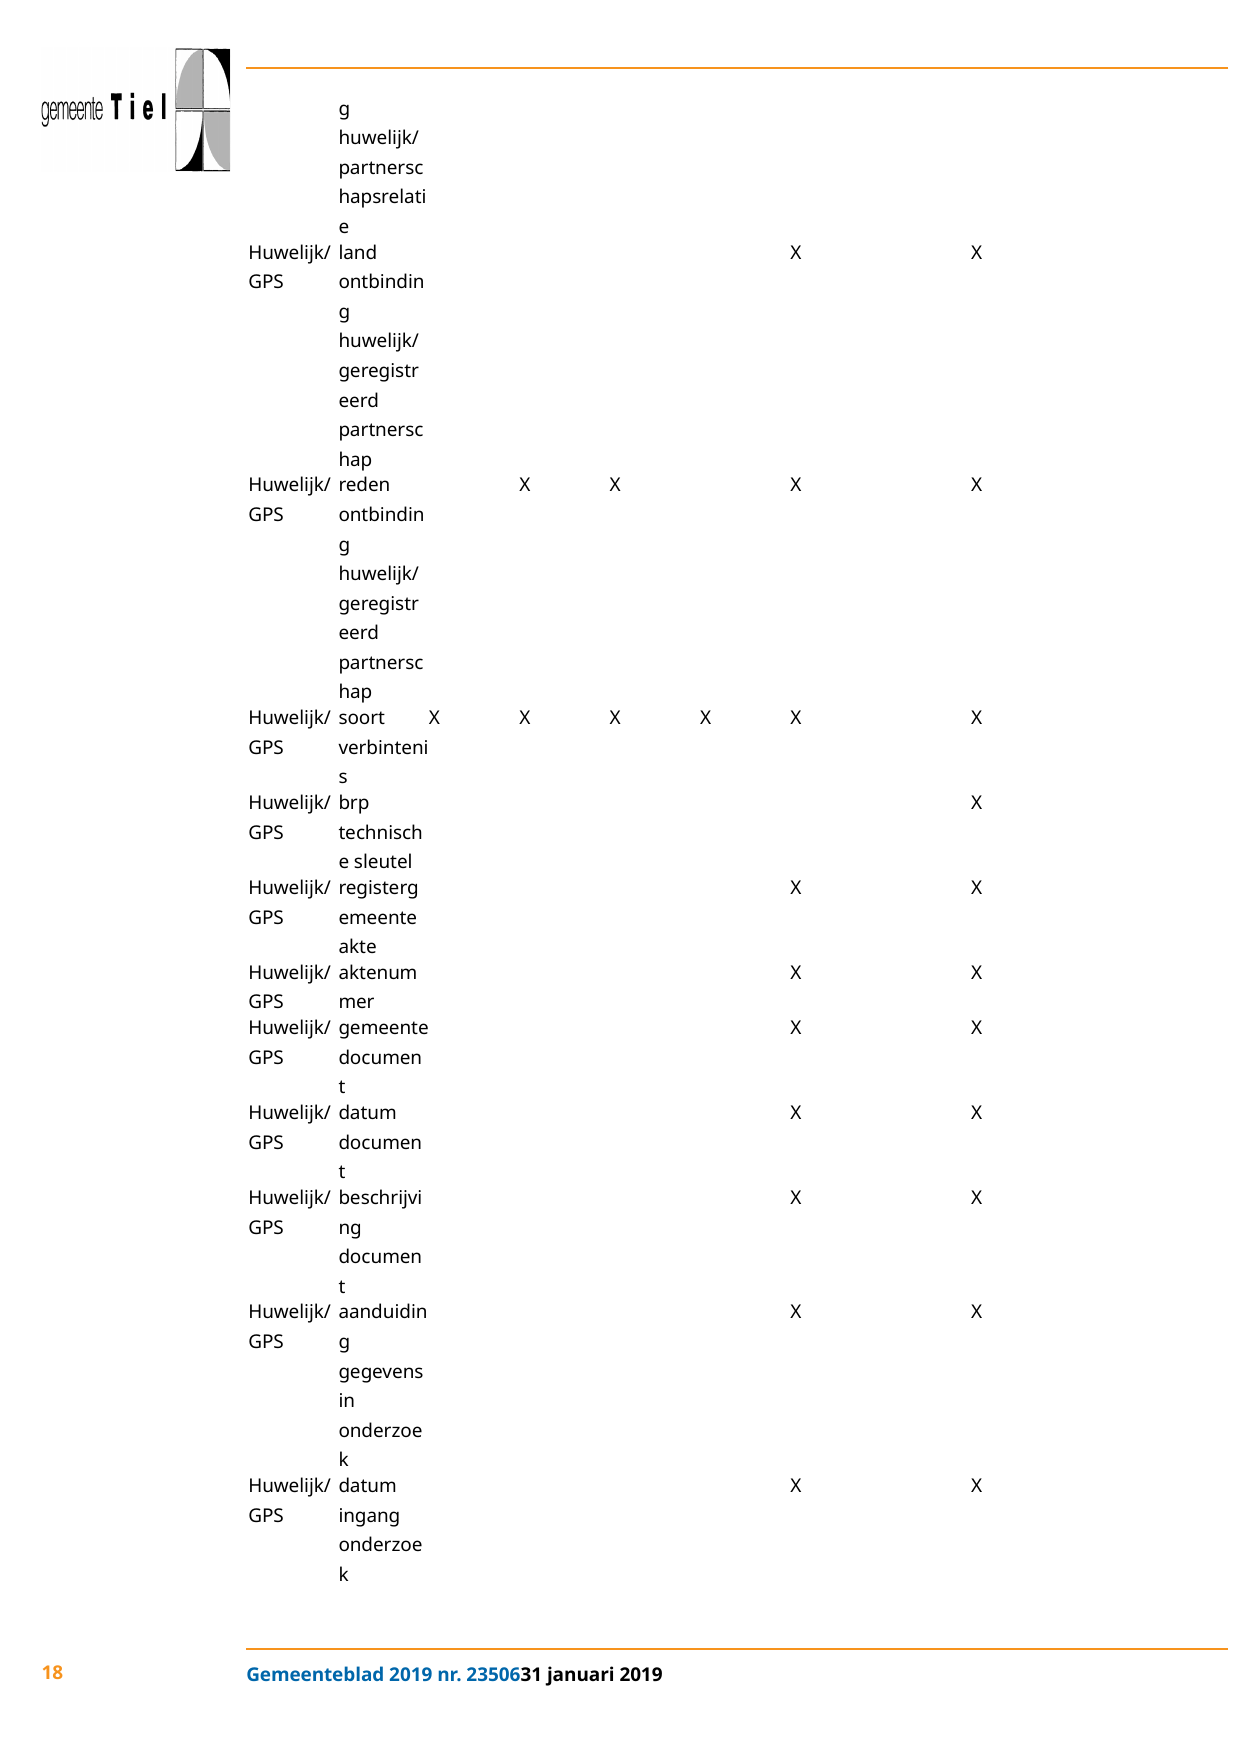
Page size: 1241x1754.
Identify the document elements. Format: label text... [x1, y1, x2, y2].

table_cell [700, 1015, 790, 1099]
table_cell X [609, 705, 700, 789]
table_cell X [790, 1473, 881, 1587]
table_cell X [971, 1015, 1061, 1099]
table_cell X [971, 1099, 1061, 1184]
table_cell [881, 959, 971, 1014]
table_cell [1061, 1299, 1152, 1472]
table_cell [519, 874, 609, 959]
table_cell [429, 1099, 519, 1184]
table_cell Huwelijk/GPS [248, 1299, 338, 1472]
table_cell [429, 1184, 519, 1299]
table_cell [429, 789, 519, 874]
table_cell Huwelijk/GPS [248, 1473, 338, 1587]
table_cell [609, 1099, 700, 1184]
table_cell [700, 1184, 790, 1299]
table_cell X [790, 874, 881, 959]
table_cell [609, 789, 700, 874]
table_cell [881, 1299, 971, 1472]
table_cell X [519, 472, 609, 704]
table_cell X [700, 705, 790, 789]
table_cell [881, 1473, 971, 1587]
table_cell aktenummer [338, 959, 429, 1014]
table_cell [429, 1015, 519, 1099]
table_cell [519, 95, 609, 239]
table_cell [881, 239, 971, 472]
table_cell X [790, 472, 881, 704]
table_cell aanduiding gegevens in onderzoek [338, 1299, 429, 1472]
table_cell [429, 874, 519, 959]
table_cell X [971, 1184, 1061, 1299]
table_cell Huwelijk/GPS [248, 705, 338, 789]
table_cell [1061, 1473, 1152, 1587]
table_cell X [971, 789, 1061, 874]
table_cell X [519, 705, 609, 789]
table_cell soort verbintenis [338, 705, 429, 789]
table_cell g huwelijk/partnerschapsrelatie [338, 95, 429, 239]
table_cell [519, 959, 609, 1014]
table_cell Huwelijk/GPS [248, 472, 338, 704]
table_cell [609, 874, 700, 959]
table_cell [700, 1473, 790, 1587]
table_cell [519, 1473, 609, 1587]
table_cell [519, 1299, 609, 1472]
table_cell [700, 959, 790, 1014]
table_cell X [609, 472, 700, 704]
table_cell Huwelijk/GPS [248, 1184, 338, 1299]
table_cell [519, 239, 609, 472]
table_cell [519, 1184, 609, 1299]
table_cell [881, 1099, 971, 1184]
table_cell [1061, 1184, 1152, 1299]
table_cell [609, 239, 700, 472]
table_cell [609, 95, 700, 239]
table_cell X [790, 1099, 881, 1184]
table_cell [881, 874, 971, 959]
table_cell [609, 1184, 700, 1299]
table_cell [881, 95, 971, 239]
table_cell [1061, 239, 1152, 472]
table_cell [790, 95, 881, 239]
table_cell [609, 1015, 700, 1099]
table_cell [609, 1299, 700, 1472]
table_cell X [971, 1473, 1061, 1587]
table_cell [700, 239, 790, 472]
table_cell gemeente document [338, 1015, 429, 1099]
table_cell [1061, 95, 1152, 239]
table_cell [700, 1099, 790, 1184]
table_cell [1061, 789, 1152, 874]
table_cell [881, 789, 971, 874]
table_cell registergemeente akte [338, 874, 429, 959]
table_cell [881, 472, 971, 704]
table_cell X [971, 874, 1061, 959]
table_cell [519, 789, 609, 874]
table_cell Huwelijk/GPS [248, 959, 338, 1014]
table_cell [700, 95, 790, 239]
table_cell X [971, 239, 1061, 472]
table_cell [700, 472, 790, 704]
table_cell [609, 1473, 700, 1587]
table_cell land ontbinding huwelijk/geregistreerd partnerschap [338, 239, 429, 472]
table_cell [790, 789, 881, 874]
table_cell [1061, 874, 1152, 959]
table_cell [1061, 1099, 1152, 1184]
table_cell brp technische sleutel [338, 789, 429, 874]
table_cell Huwelijk/GPS [248, 239, 338, 472]
table_cell datum ingang onderzoek [338, 1473, 429, 1587]
table_cell Huwelijk/GPS [248, 874, 338, 959]
table_cell X [429, 705, 519, 789]
table_cell [429, 959, 519, 1014]
table_cell [609, 959, 700, 1014]
table_cell [881, 705, 971, 789]
table_cell [519, 1099, 609, 1184]
table_cell X [790, 959, 881, 1014]
table_cell beschrijving document [338, 1184, 429, 1299]
table_cell [1061, 1015, 1152, 1099]
table_cell [248, 95, 338, 239]
table_cell [429, 472, 519, 704]
table_cell [1061, 472, 1152, 704]
table_cell X [790, 239, 881, 472]
table_cell X [971, 472, 1061, 704]
table_cell [429, 1473, 519, 1587]
table_cell [700, 874, 790, 959]
table_cell [881, 1015, 971, 1099]
table_cell reden ontbinding huwelijk/geregistreerd partnerschap [338, 472, 429, 704]
table_cell [700, 1299, 790, 1472]
table_cell datum document [338, 1099, 429, 1184]
table_cell Huwelijk/GPS [248, 1099, 338, 1184]
table_cell X [790, 1299, 881, 1472]
table_cell [700, 789, 790, 874]
table_cell [429, 239, 519, 472]
table_cell [429, 1299, 519, 1472]
table_cell [881, 1184, 971, 1299]
picture [41, 47, 231, 172]
table_cell X [971, 1299, 1061, 1472]
table_cell [429, 95, 519, 239]
table_cell Huwelijk/GPS [248, 789, 338, 874]
table_cell X [790, 705, 881, 789]
table_cell Huwelijk/GPS [248, 1015, 338, 1099]
table_cell X [790, 1015, 881, 1099]
table_cell [1061, 705, 1152, 789]
table_cell [519, 1015, 609, 1099]
table_cell X [971, 959, 1061, 1014]
table_cell X [790, 1184, 881, 1299]
table_cell [1061, 959, 1152, 1014]
table_cell X [971, 705, 1061, 789]
table_cell [971, 95, 1061, 239]
